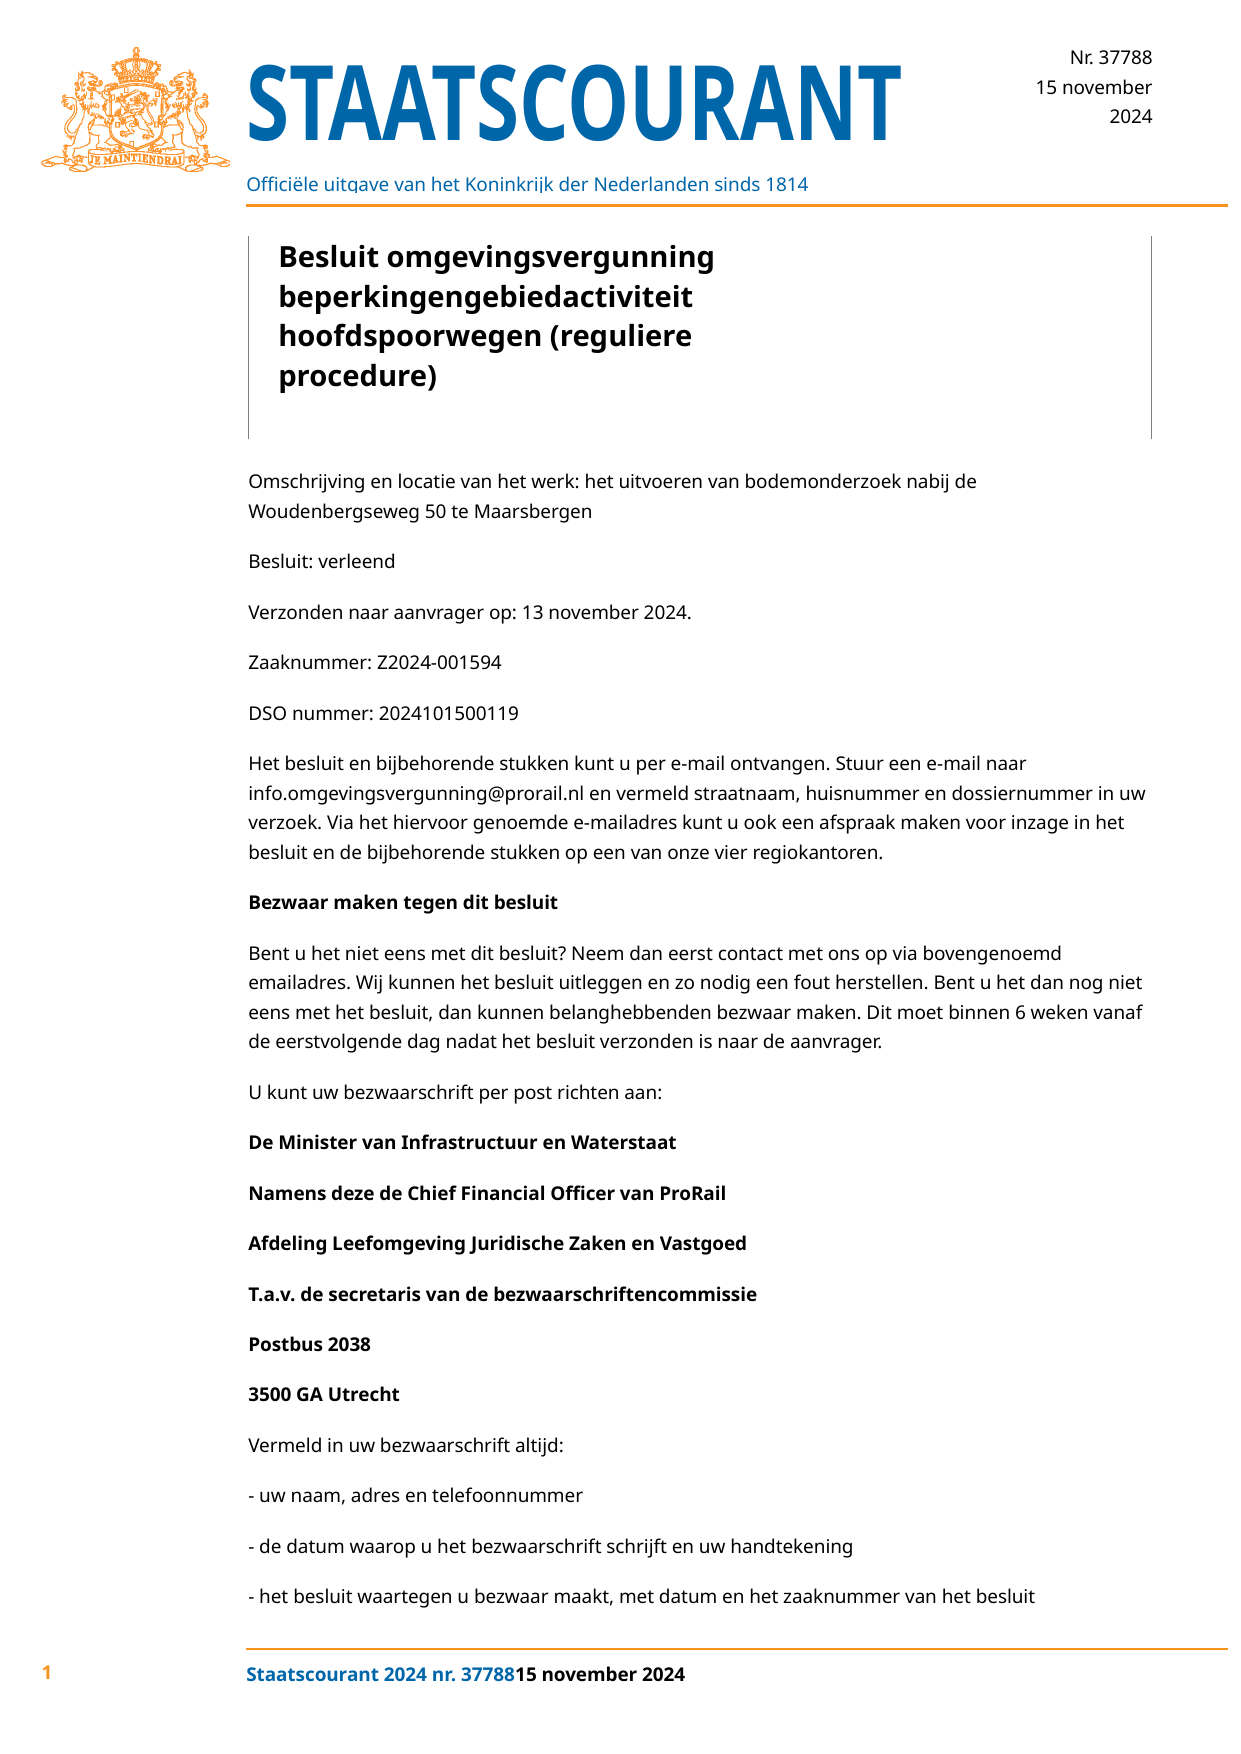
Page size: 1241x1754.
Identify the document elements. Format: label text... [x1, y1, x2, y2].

text T.a.v. de secretaris van de bezwaarschriftencommissie [248, 1281, 1152, 1306]
table_header Besluit omgevingsvergunning beperkingengebiedactiviteit hoofdspoorwegen (reguliere procedure) [249, 236, 850, 439]
text - het besluit waartegen u bezwaar maakt, met datum en het zaaknummer van het besluit [248, 1583, 1152, 1609]
table_header [850, 414, 1151, 439]
text Bezwaar maken tegen dit besluit [248, 889, 1152, 915]
text Afdeling Leefomgeving Juridische Zaken en Vastgoed [248, 1230, 1152, 1256]
text Vermeld in uw bezwaarschrift altijd: [248, 1432, 1152, 1458]
text - uw naam, adres en telefoonnummer [248, 1482, 1152, 1508]
text DSO nummer: 2024101500119 [248, 700, 1152, 726]
text Besluit: verleend [248, 549, 1152, 574]
text Namens deze de Chief Financial Officer van ProRail [248, 1180, 1152, 1206]
text De Minister van Infrastructuur en Waterstaat [248, 1129, 1152, 1155]
text Verzonden naar aanvrager op: 13 november 2024. [248, 599, 1152, 625]
text 3500 GA Utrecht [248, 1382, 1152, 1407]
text Zaaknummer: Z2024-001594 [248, 649, 1152, 675]
text Omschrijving en locatie van het werk: het uitvoeren van bodemonderzoek nabij de Woudenbergseweg 50 te Maarsbergen [248, 469, 1152, 524]
picture [912, 236, 1090, 414]
text Het besluit en bijbehorende stukken kunt u per e-mail ontvangen. Stuur een e-mail naar info.omgevingsvergunning@prorail.nl en vermeld straatnaam, huisnummer en dossiernummer in uw verzoek. Via het hiervoor genoemde e-mailadres kunt u ook een afspraak maken voor inzage in het besluit en de bijbehorende stukken op een van onze vier regiokantoren. [248, 750, 1152, 865]
text Bent u het niet eens met dit besluit? Neem dan eerst contact met ons op via bovengenoemd emailadres. Wij kunnen het besluit uitleggen en zo nodig een fout herstellen. Bent u het dan nog niet eens met het besluit, dan kunnen belanghebbenden bezwaar maken. Dit moet binnen 6 weken vanaf de eerstvolgende dag nadat het besluit verzonden is naar de aanvrager. [248, 940, 1152, 1054]
text Postbus 2038 [248, 1331, 1152, 1357]
text - de datum waarop u het bezwaarschrift schrijft en uw handtekening [248, 1533, 1152, 1558]
table_header [850, 236, 912, 413]
table_header [1090, 236, 1151, 413]
text U kunt uw bezwaarschrift per post richten aan: [248, 1079, 1152, 1105]
picture [41, 47, 231, 172]
